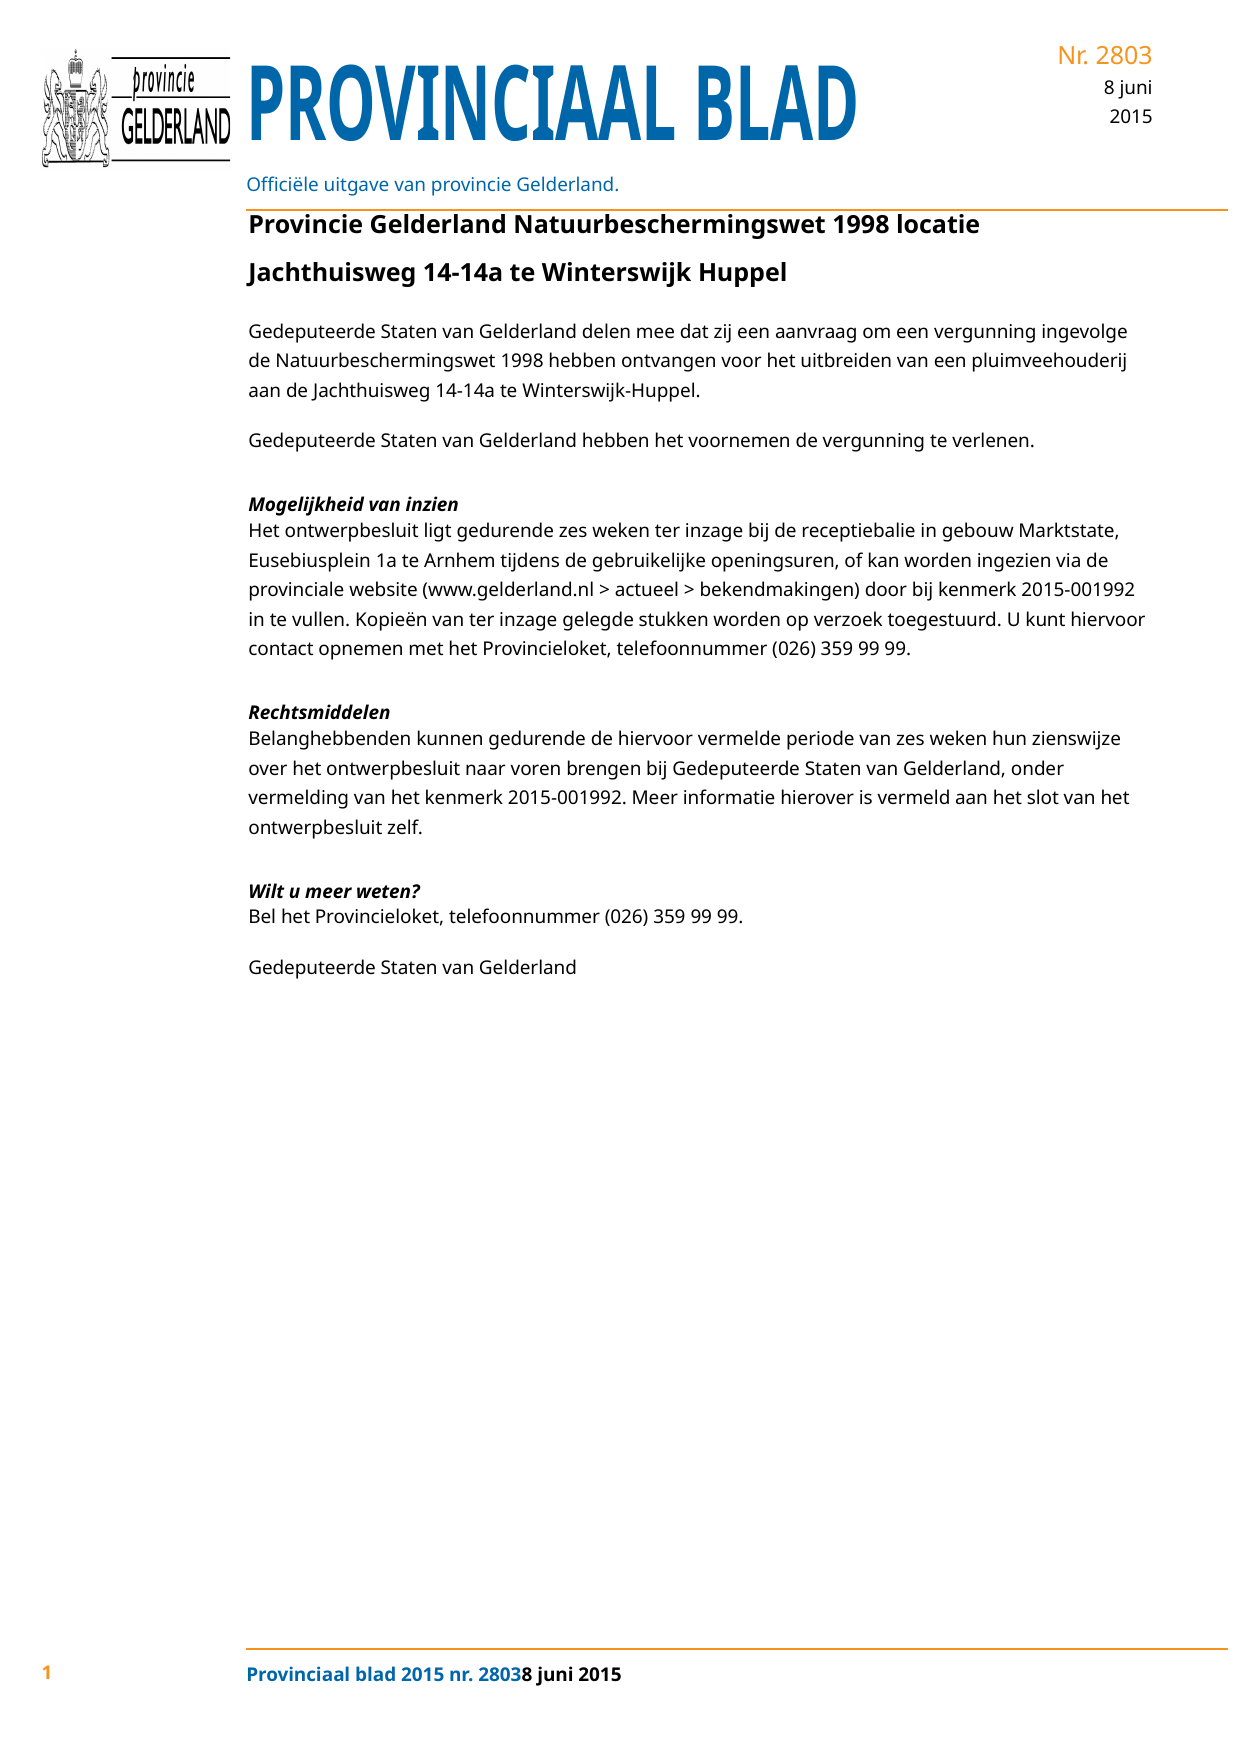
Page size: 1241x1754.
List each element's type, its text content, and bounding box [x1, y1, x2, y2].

text Wilt u meer weten? [248, 878, 1152, 904]
text Gedeputeerde Staten van Gelderland [248, 954, 1152, 980]
text Bel het Provincieloket, telefoonnummer (026) 359 99 99. [248, 904, 1152, 929]
text Provincie Gelderland Natuurbeschermingswet 1998 locatie Jachthuisweg 14-14a te Winterswijk Huppel [248, 211, 1152, 288]
text Belanghebbenden kunnen gedurende de hiervoor vermelde periode van zes weken hun zienswijze over het ontwerpbesluit naar voren brengen bij Gedeputeerde Staten van Gelderland, onder vermelding van het kenmerk 2015-001992. Meer informatie hierover is vermeld aan het slot van het ontwerpbesluit zelf. [248, 725, 1152, 840]
text Rechtsmiddelen [248, 699, 1152, 725]
text Mogelijkheid van inzien [248, 491, 1152, 517]
picture [41, 47, 231, 172]
text Het ontwerpbesluit ligt gedurende zes weken ter inzage bij de receptiebalie in gebouw Marktstate, Eusebiusplein 1a te Arnhem tijdens de gebruikelijke openingsuren, of kan worden ingezien via de provinciale website (www.gelderland.nl > actueel > bekendmakingen) door bij kenmerk 2015-001992 in te vullen. Kopieën van ter inzage gelegde stukken worden op verzoek toegestuurd. U kunt hiervoor contact opnemen met het Provincieloket, telefoonnummer (026) 359 99 99. [248, 517, 1152, 661]
text Gedeputeerde Staten van Gelderland delen mee dat zij een aanvraag om een vergunning ingevolge de Natuurbeschermingswet 1998 hebben ontvangen voor het uitbreiden van een pluimveehouderij aan de Jachthuisweg 14-14a te Winterswijk-Huppel. [248, 318, 1152, 403]
text Gedeputeerde Staten van Gelderland hebben het voornemen de vergunning te verlenen. [248, 427, 1152, 453]
